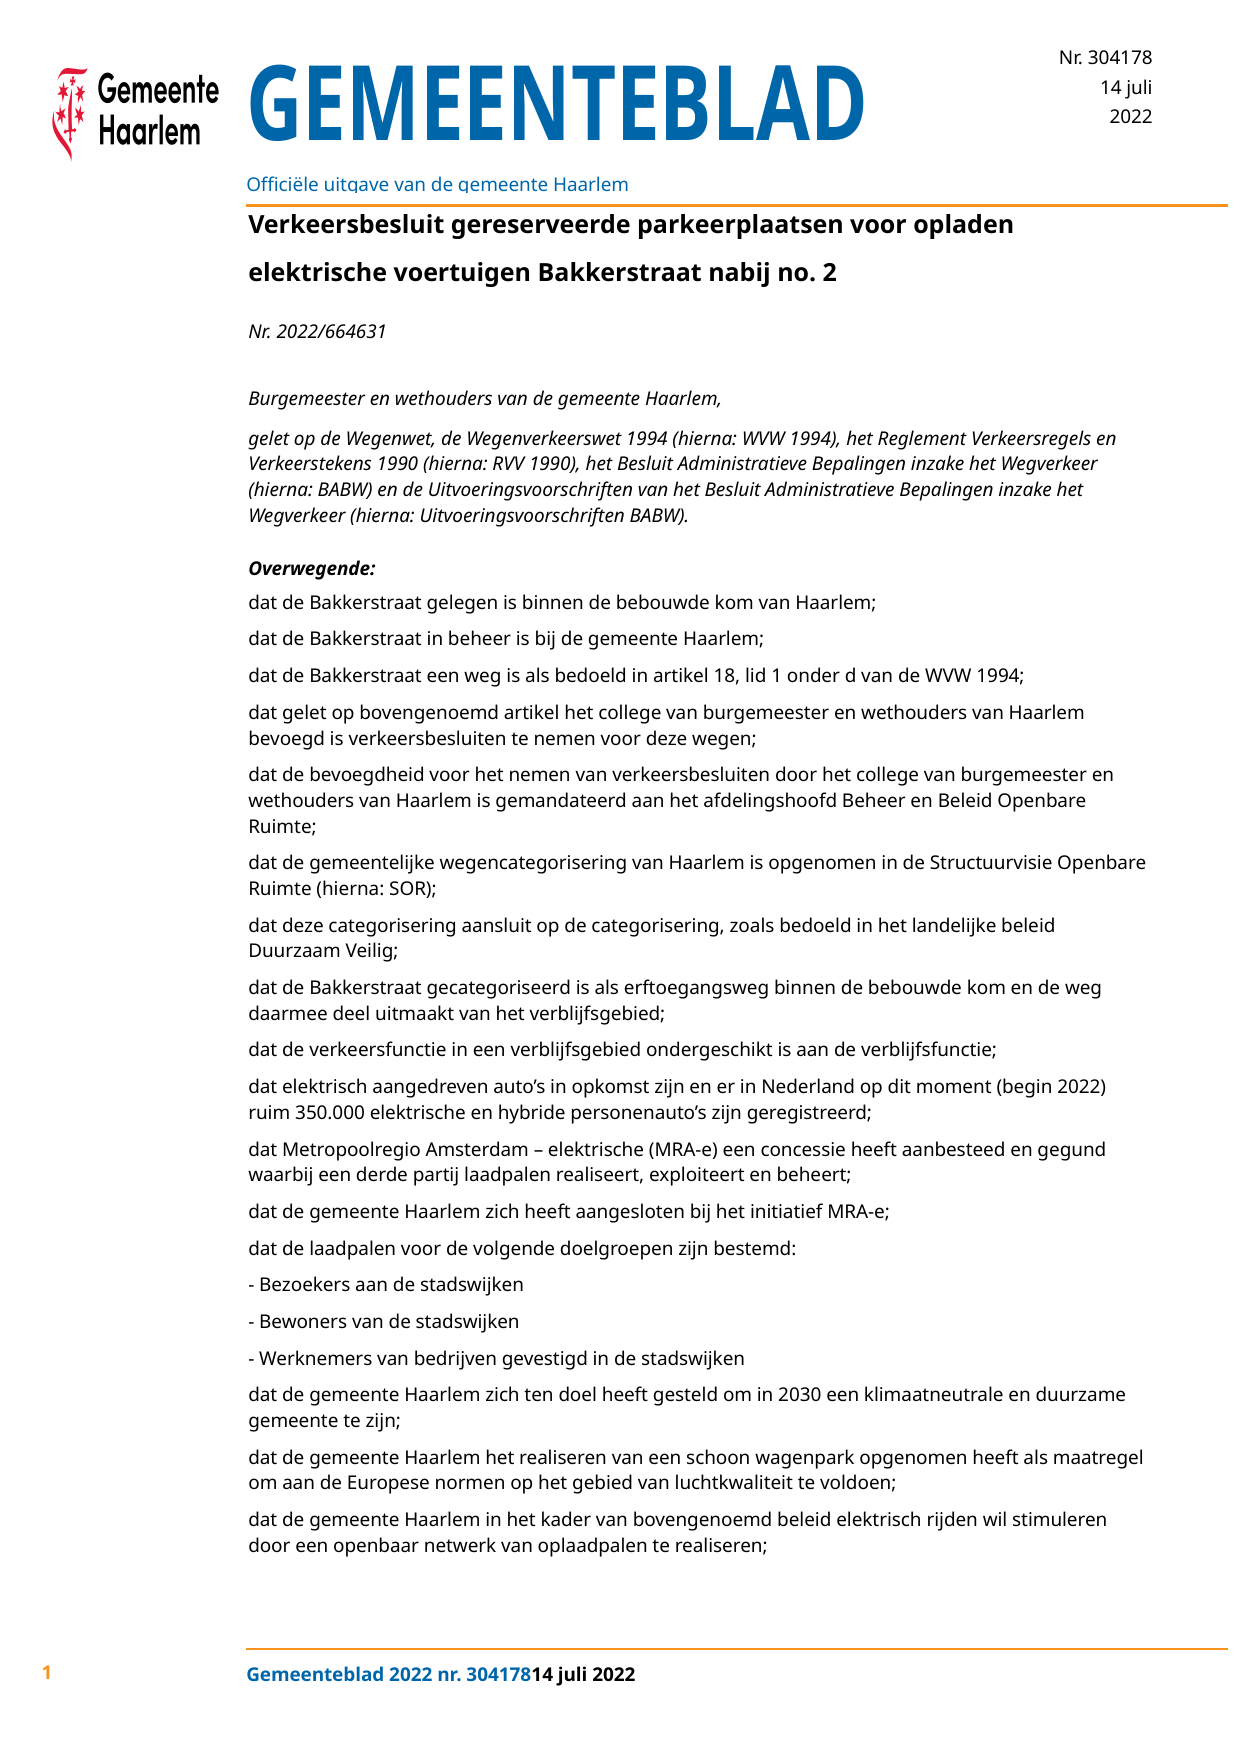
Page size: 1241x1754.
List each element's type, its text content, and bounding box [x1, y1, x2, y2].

text Overwegende: [248, 555, 1152, 581]
text Verkeersbesluit gereserveerde parkeerplaatsen voor opladen elektrische voertuigen Bakkerstraat nabij no. 2 [248, 207, 1152, 288]
text gelet op de Wegenwet, de Wegenverkeerswet 1994 (hierna: WVW 1994), het Reglement Verkeersregels en Verkeerstekens 1990 (hierna: RVV 1990), het Besluit Administratieve Bepalingen inzake het Wegverkeer (hierna: BABW) en de Uitvoeringsvoorschriften van het Besluit Administratieve Bepalingen inzake het Wegverkeer (hierna: Uitvoeringsvoorschriften BABW). [248, 425, 1152, 528]
text dat de verkeersfunctie in een verblijfsgebied ondergeschikt is aan de verblijfsfunctie; [248, 1037, 1152, 1062]
text dat Metropoolregio Amsterdam – elektrische (MRA-e) een concessie heeft aanbesteed en gegund waarbij een derde partij laadpalen realiseert, exploiteert en beheert; [248, 1136, 1152, 1187]
text dat de Bakkerstraat gecategoriseerd is als erftoegangsweg binnen de bebouwde kom en de weg daarmee deel uitmaakt van het verblijfsgebied; [248, 974, 1152, 1026]
text dat de gemeente Haarlem in het kader van bovengenoemd beleid elektrisch rijden wil stimuleren door een openbaar netwerk van oplaadpalen te realiseren; [248, 1506, 1152, 1558]
text dat de laadpalen voor de volgende doelgroepen zijn bestemd: [248, 1235, 1152, 1261]
text dat deze categorisering aansluit op de categorisering, zoals bedoeld in het landelijke beleid Duurzaam Veilig; [248, 912, 1152, 963]
picture [41, 47, 231, 172]
text dat gelet op bovengenoemd artikel het college van burgemeester en wethouders van Haarlem bevoegd is verkeersbesluiten te nemen voor deze wegen; [248, 699, 1152, 750]
text dat de gemeente Haarlem zich heeft aangesloten bij het initiatief MRA-e; [248, 1198, 1152, 1224]
text dat de gemeentelijke wegencategorisering van Haarlem is opgenomen in de Structuurvisie Openbare Ruimte (hierna: SOR); [248, 849, 1152, 901]
text - Bewoners van de stadswijken [248, 1308, 1152, 1334]
text dat de gemeente Haarlem zich ten doel heeft gesteld om in 2030 een klimaatneutrale en duurzame gemeente te zijn; [248, 1381, 1152, 1433]
text dat de Bakkerstraat in beheer is bij de gemeente Haarlem; [248, 626, 1152, 651]
text - Werknemers van bedrijven gevestigd in de stadswijken [248, 1345, 1152, 1371]
text dat de bevoegdheid voor het nemen van verkeersbesluiten door het college van burgemeester en wethouders van Haarlem is gemandateerd aan het afdelingshoofd Beheer en Beleid Openbare Ruimte; [248, 761, 1152, 838]
text Nr. 2022/664631 [248, 318, 1152, 344]
text Burgemeester en wethouders van de gemeente Haarlem, [248, 386, 1152, 411]
text dat de Bakkerstraat een weg is als bedoeld in artikel 18, lid 1 onder d van de WVW 1994; [248, 662, 1152, 688]
text dat de Bakkerstraat gelegen is binnen de bebouwde kom van Haarlem; [248, 589, 1152, 615]
text dat elektrisch aangedreven auto’s in opkomst zijn en er in Nederland op dit moment (begin 2022) ruim 350.000 elektrische en hybride personenauto’s zijn geregistreerd; [248, 1073, 1152, 1125]
text dat de gemeente Haarlem het realiseren van een schoon wagenpark opgenomen heeft als maatregel om aan de Europese normen op het gebied van luchtkwaliteit te voldoen; [248, 1444, 1152, 1495]
text - Bezoekers aan de stadswijken [248, 1271, 1152, 1297]
